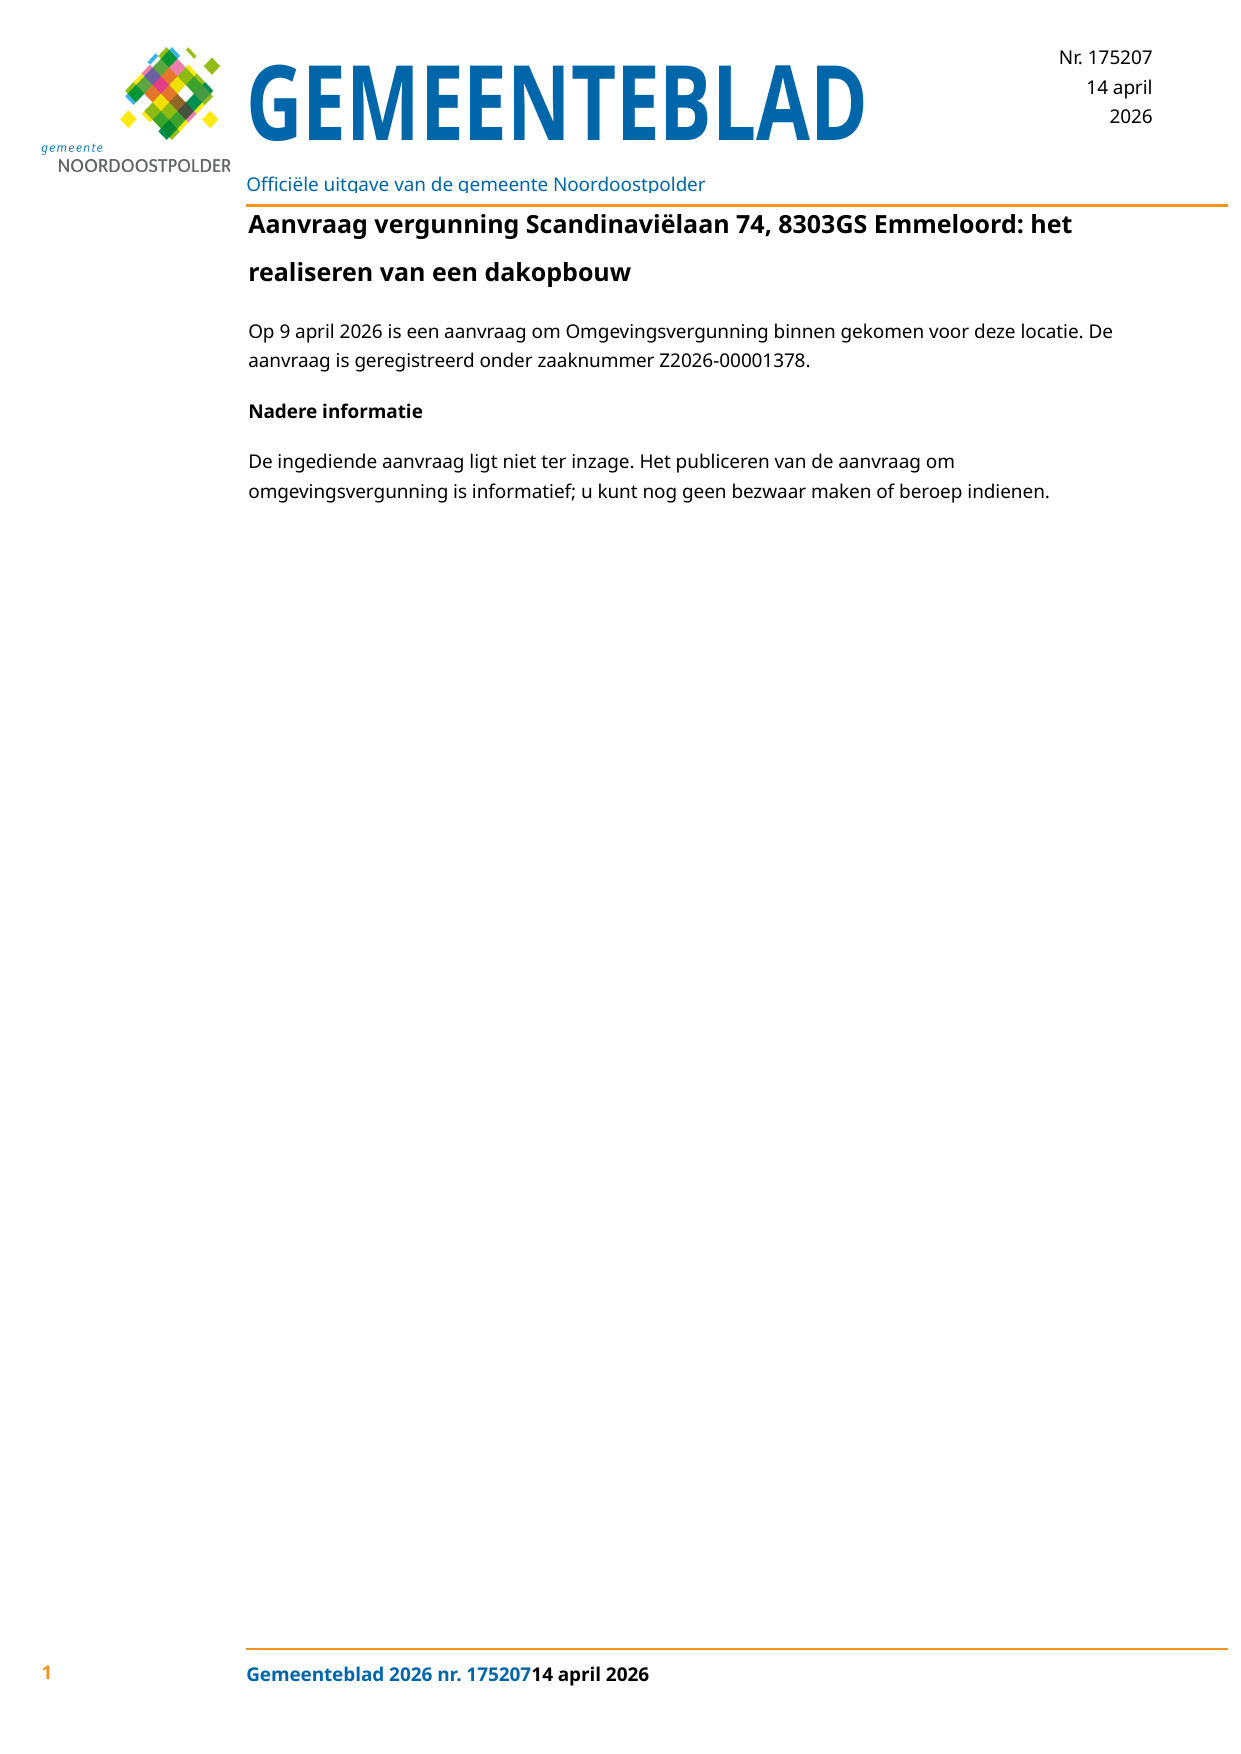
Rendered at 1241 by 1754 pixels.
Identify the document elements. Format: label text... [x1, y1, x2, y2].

text Nadere informatie [248, 398, 1152, 424]
picture [41, 47, 231, 172]
text De ingediende aanvraag ligt niet ter inzage. Het publiceren van de aanvraag om omgevingsvergunning is informatief; u kunt nog geen bezwaar maken of beroep indienen. [248, 448, 1152, 504]
text Op 9 april 2026 is een aanvraag om Omgevingsvergunning binnen gekomen voor deze locatie. De aanvraag is geregistreerd onder zaaknummer Z2026-00001378. [248, 318, 1152, 373]
text Aanvraag vergunning Scandinaviëlaan 74, 8303GS Emmeloord: het realiseren van een dakopbouw [248, 207, 1152, 288]
